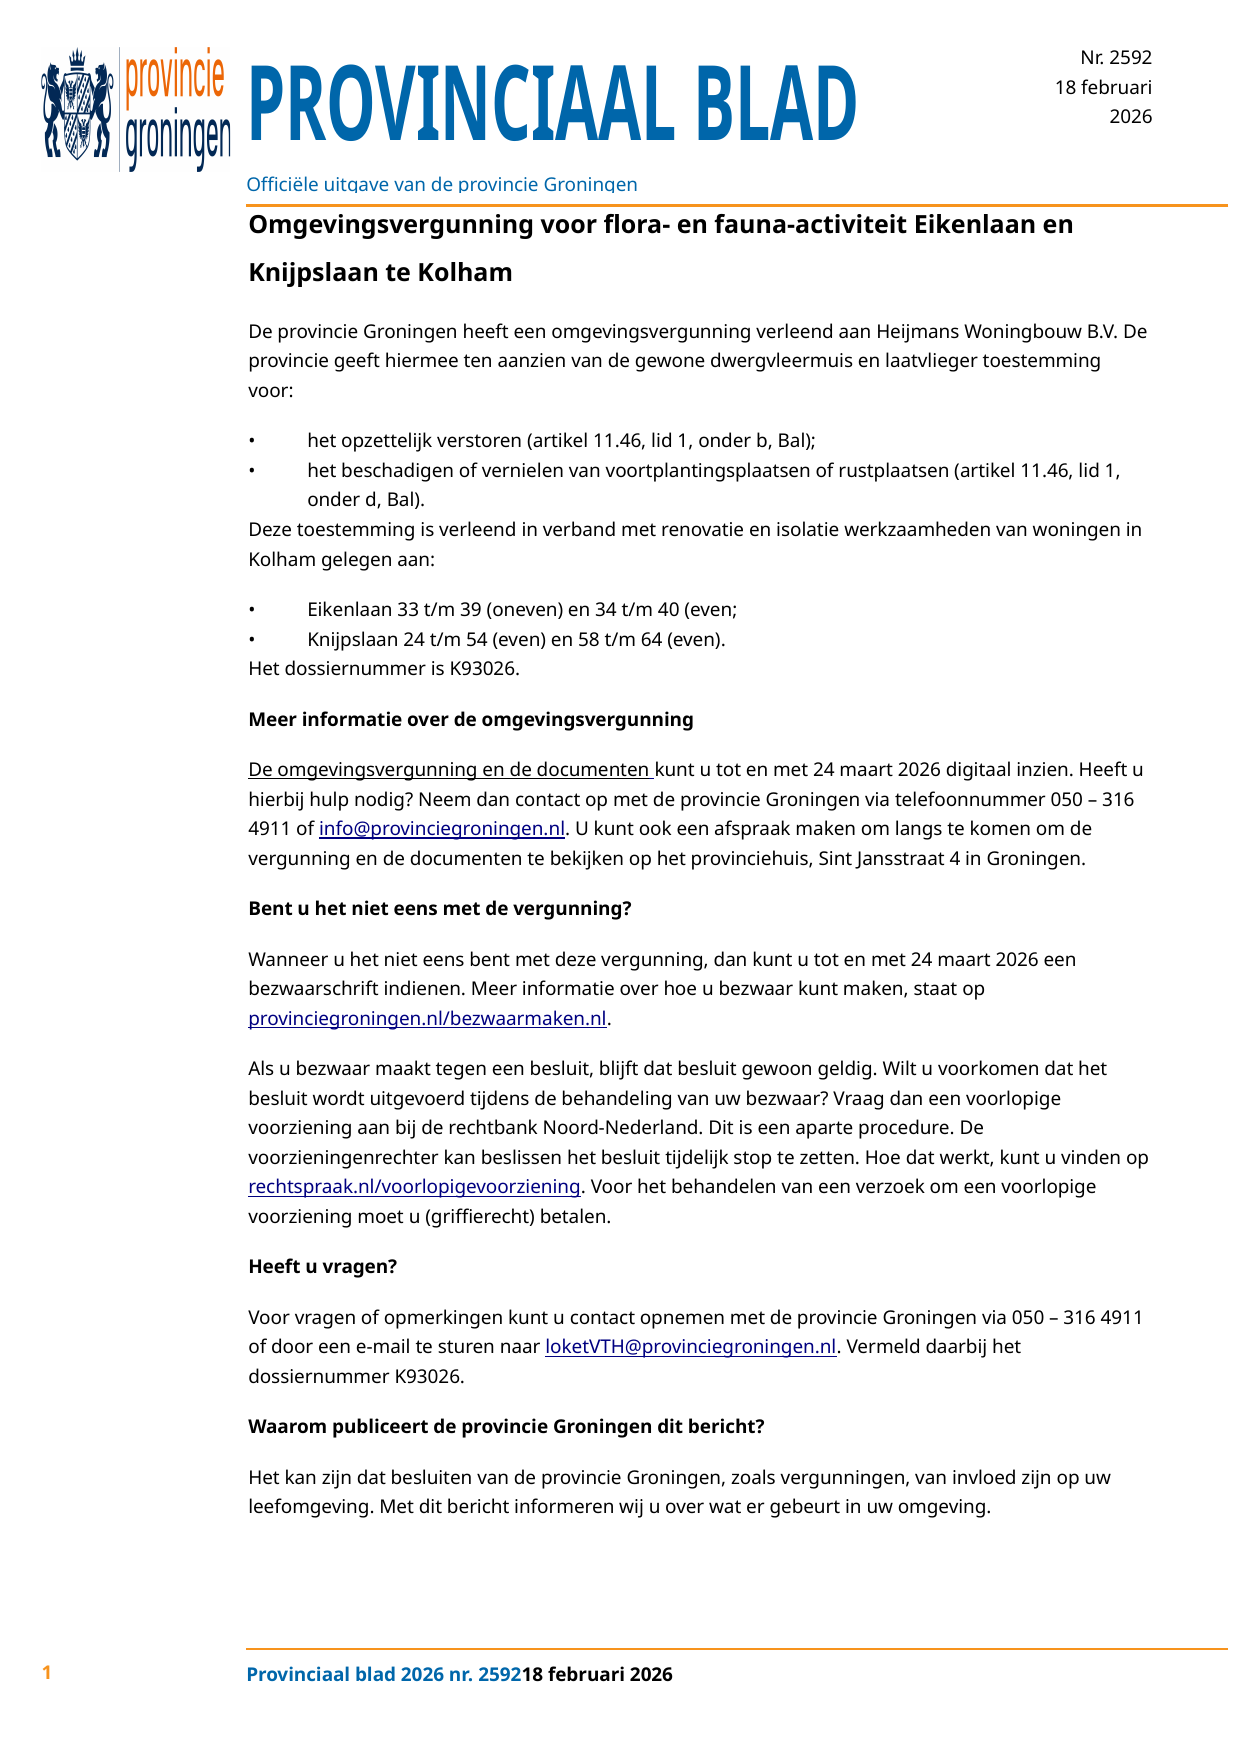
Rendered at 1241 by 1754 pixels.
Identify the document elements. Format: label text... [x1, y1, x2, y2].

list Eikenlaan 33 t/m 39 (oneven) en 34 t/m 40 (even; [248, 596, 1152, 622]
text Voor vragen of opmerkingen kunt u contact opnemen met de provincie Groningen via 050 – 316 4911 of door een e-mail te sturen naar loketVTH@provinciegroningen.nl. Vermeld daarbij het dossiernummer K93026. [248, 1304, 1152, 1389]
text Omgevingsvergunning voor flora- en fauna-activiteit Eikenlaan en Knijpslaan te Kolham [248, 207, 1152, 288]
text Het kan zijn dat besluiten van de provincie Groningen, zoals vergunningen, van invloed zijn op uw leefomgeving. Met dit bericht informeren wij u over wat er gebeurt in uw omgeving. [248, 1464, 1152, 1519]
picture [41, 47, 231, 172]
text Waarom publiceert de provincie Groningen dit bericht? [248, 1414, 1152, 1439]
text Meer informatie over de omgevingsvergunning [248, 706, 1152, 732]
text Heeft u vragen? [248, 1254, 1152, 1279]
text De provincie Groningen heeft een omgevingsvergunning verleend aan Heijmans Woningbouw B.V. De provincie geeft hiermee ten aanzien van de gewone dwergvleermuis en laatvlieger toestemming voor: [248, 318, 1152, 403]
text Het dossiernummer is K93026. [248, 655, 1152, 681]
list Knijpslaan 24 t/m 54 (even) en 58 t/m 64 (even). [248, 626, 1152, 652]
list het opzettelijk verstoren (artikel 11.46, lid 1, onder b, Bal); [248, 427, 1152, 453]
text Bent u het niet eens met de vergunning? [248, 895, 1152, 921]
text Wanneer u het niet eens bent met deze vergunning, dan kunt u tot en met 24 maart 2026 een bezwaarschrift indienen. Meer informatie over hoe u bezwaar kunt maken, staat op provinciegroningen.nl/bezwaarmaken.nl. [248, 946, 1152, 1031]
list het beschadigen of vernielen van voortplantingsplaatsen of rustplaatsen (artikel 11.46, lid 1, onder d, Bal). [248, 457, 1152, 512]
text Deze toestemming is verleend in verband met renovatie en isolatie werkzaamheden van woningen in Kolham gelegen aan: [248, 516, 1152, 572]
text Als u bezwaar maakt tegen een besluit, blijft dat besluit gewoon geldig. Wilt u voorkomen dat het besluit wordt uitgevoerd tijdens de behandeling van uw bezwaar? Vraag dan een voorlopige voorziening aan bij de rechtbank Noord-Nederland. Dit is een aparte procedure. De voorzieningenrechter kan beslissen het besluit tijdelijk stop te zetten. Hoe dat werkt, kunt u vinden op rechtspraak.nl/voorlopigevoorziening. Voor het behandelen van een verzoek om een voorlopige voorziening moet u (griffierecht) betalen. [248, 1055, 1152, 1229]
text De omgevingsvergunning en de documenten kunt u tot en met 24 maart 2026 digitaal inzien. Heeft u hierbij hulp nodig? Neem dan contact op met de provincie Groningen via telefoonnummer 050 – 316 4911 of info@provinciegroningen.nl. U kunt ook een afspraak maken om langs te komen om de vergunning en de documenten te bekijken op het provinciehuis, Sint Jansstraat 4 in Groningen. [248, 756, 1152, 871]
